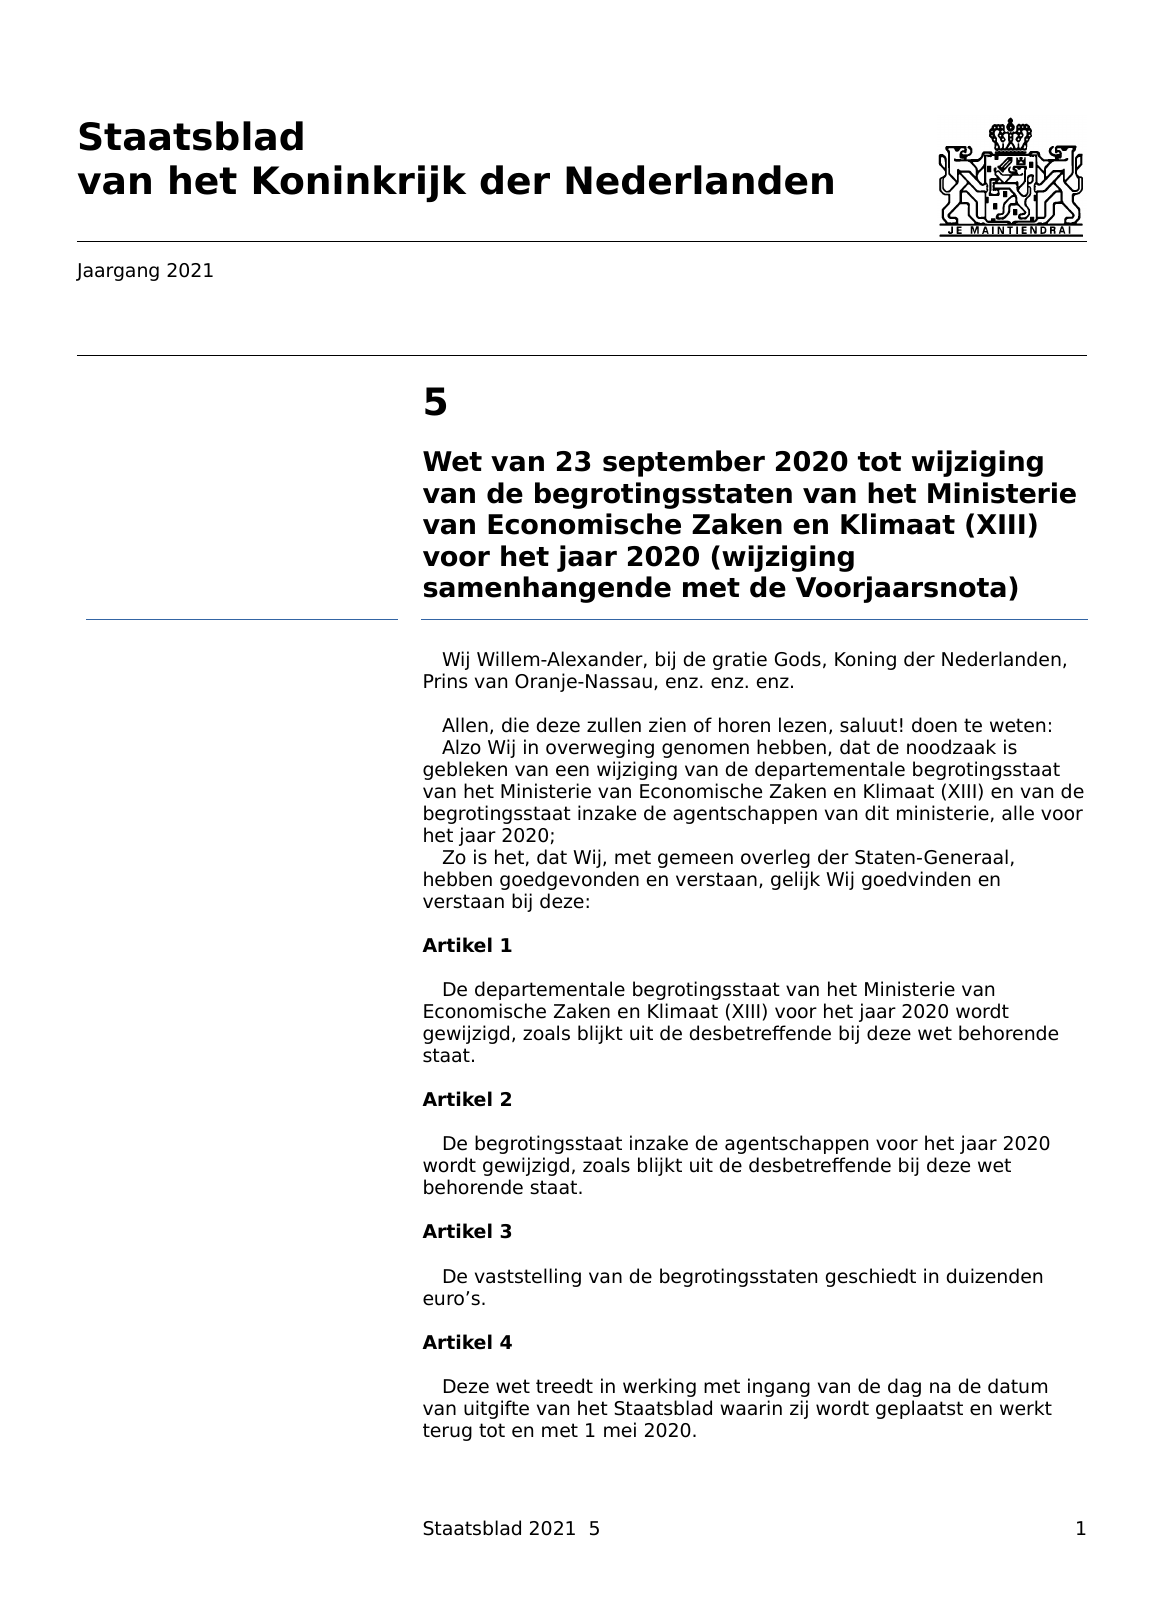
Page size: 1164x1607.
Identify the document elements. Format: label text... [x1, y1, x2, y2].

text Deze wet treedt in werking met ingang van de dag na de datum van uitgifte van het Staatsblad waarin zij wordt geplaatst en werkt terug tot en met 1 mei 2020. [422, 1376, 1087, 1442]
subtitle Artikel 4 [422, 1332, 1087, 1354]
table_header [886, 100, 1087, 241]
text Allen, die deze zullen zien of horen lezen, saluut! doen te weten: [422, 715, 1087, 737]
picture [936, 115, 1087, 240]
text Zo is het, dat Wij, met gemeen overleg der Staten-Generaal, hebben goedgevonden en verstaan, gelijk Wij goedvinden en verstaan bij deze: [422, 847, 1087, 913]
subtitle 5 [422, 381, 1087, 424]
text De vaststelling van de begrotingsstaten geschiedt in duizenden euro’s. [422, 1266, 1087, 1309]
subtitle Artikel 1 [422, 935, 1087, 957]
text Alzo Wij in overweging genomen hebben, dat de noodzaak is gebleken van een wijziging van de departementale begrotingsstaat van het Ministerie van Economische Zaken en Klimaat (XIII) en van de begrotingsstaat inzake de agentschappen van dit ministerie, alle voor het jaar 2020; [422, 737, 1087, 847]
text Wij Willem-Alexander, bij de gratie Gods, Koning der Nederlanden, Prins van Oranje-Nassau, enz. enz. enz. [422, 649, 1087, 693]
subtitle Artikel 3 [422, 1221, 1087, 1243]
text Wet van 23 september 2020 tot wijziging van de begrotingsstaten van het Ministerie van Economische Zaken en Klimaat (XIII) voor het jaar 2020 (wijziging samenhangende met de Voorjaarsnota) [422, 447, 1087, 604]
text De departementale begrotingsstaat van het Ministerie van Economische Zaken en Klimaat (XIII) voor het jaar 2020 wordt gewijzigd, zoals blijkt uit de desbetreffende bij deze wet behorende staat. [422, 979, 1087, 1067]
table_cell Jaargang 2021 [77, 242, 1087, 355]
text De begrotingsstaat inzake de agentschappen voor het jaar 2020 wordt gewijzigd, zoals blijkt uit de desbetreffende bij deze wet behorende staat. [422, 1133, 1087, 1199]
table_header Staatsblad van het Koninkrijk der Nederlanden [77, 100, 886, 241]
subtitle Artikel 2 [422, 1089, 1087, 1111]
